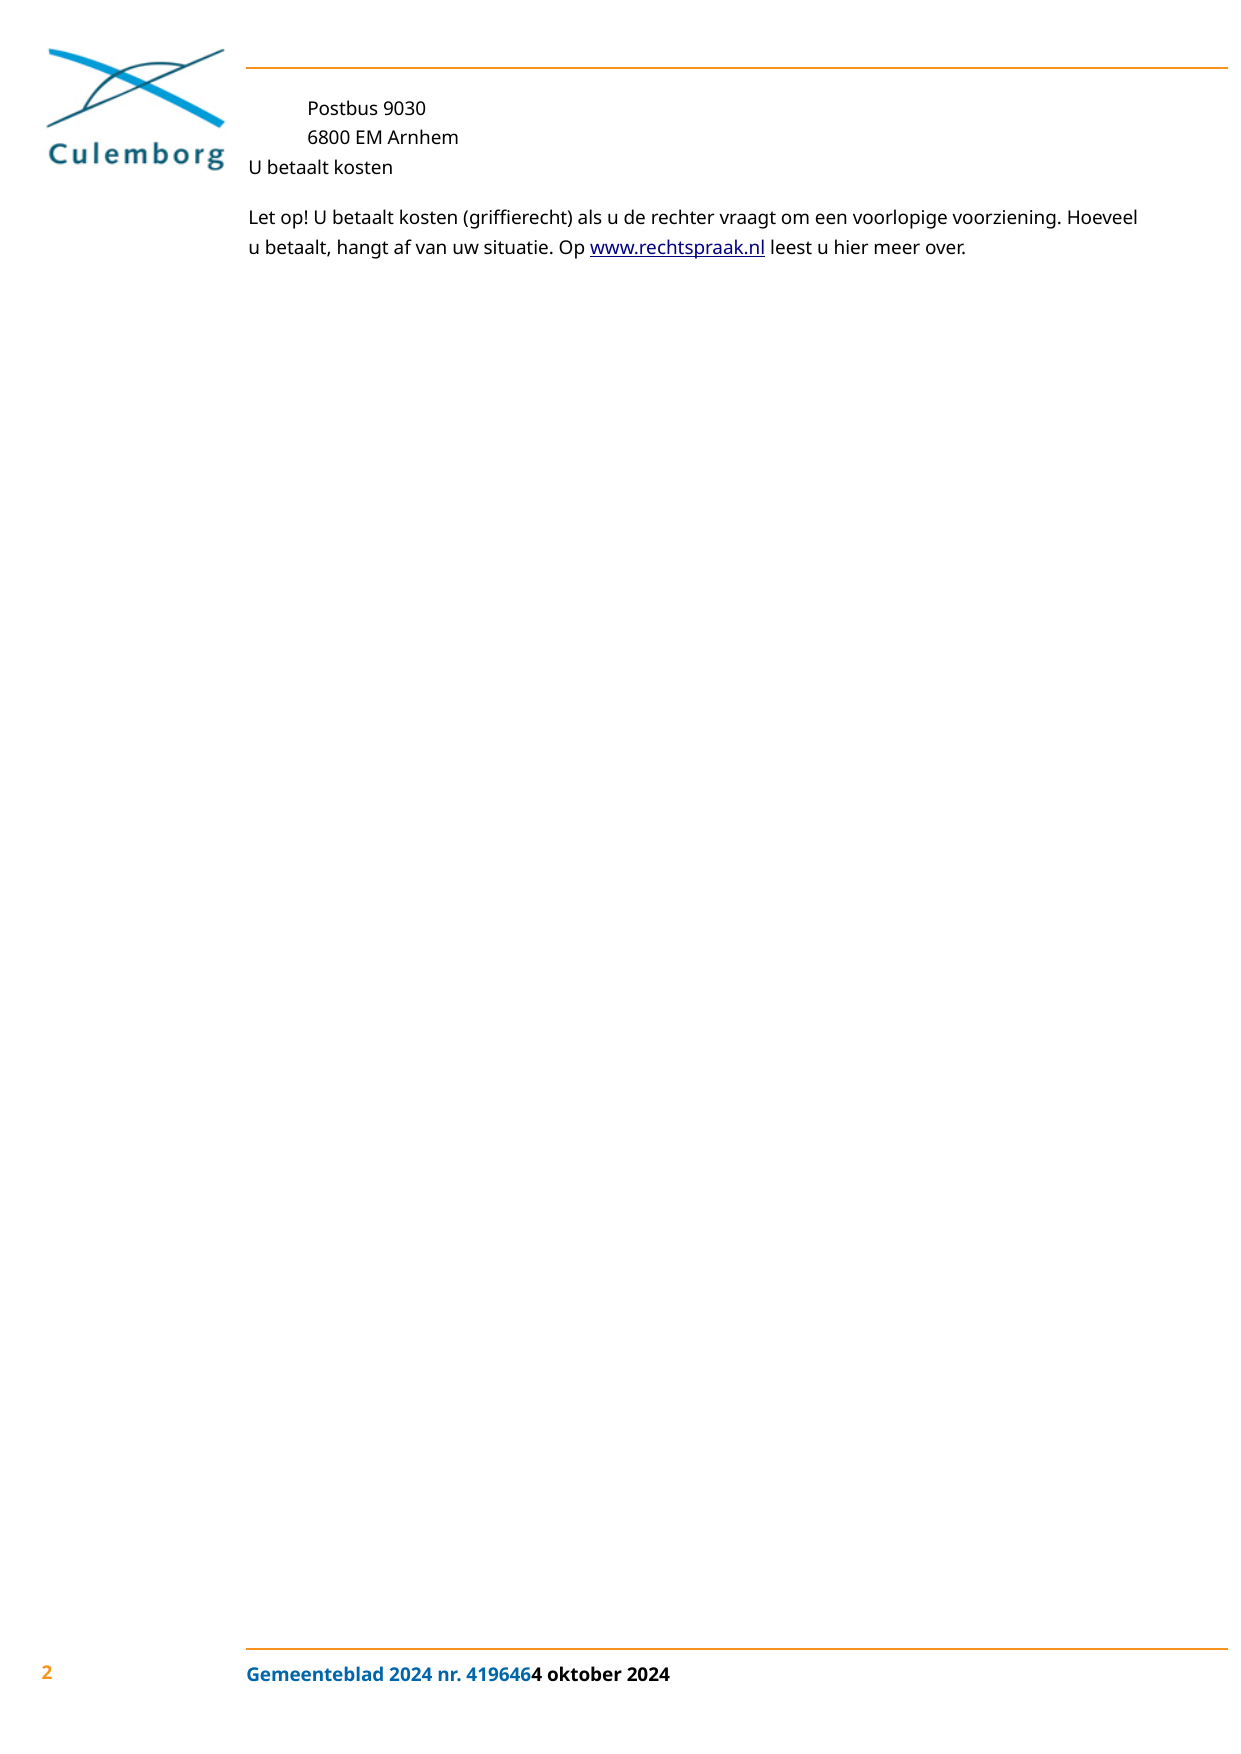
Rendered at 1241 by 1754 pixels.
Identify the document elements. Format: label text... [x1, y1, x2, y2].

text Let op! U betaalt kosten (griffierecht) als u de rechter vraagt om een voorlopige voorziening. Hoeveel u betaalt, hangt af van uw situatie. Op www.rechtspraak.nl leest u hier meer over. [248, 204, 1152, 260]
list 6800 EM Arnhem [248, 124, 1152, 150]
picture [41, 47, 231, 172]
text U betaalt kosten [248, 154, 1152, 180]
list Postbus 9030 [248, 95, 1152, 121]
